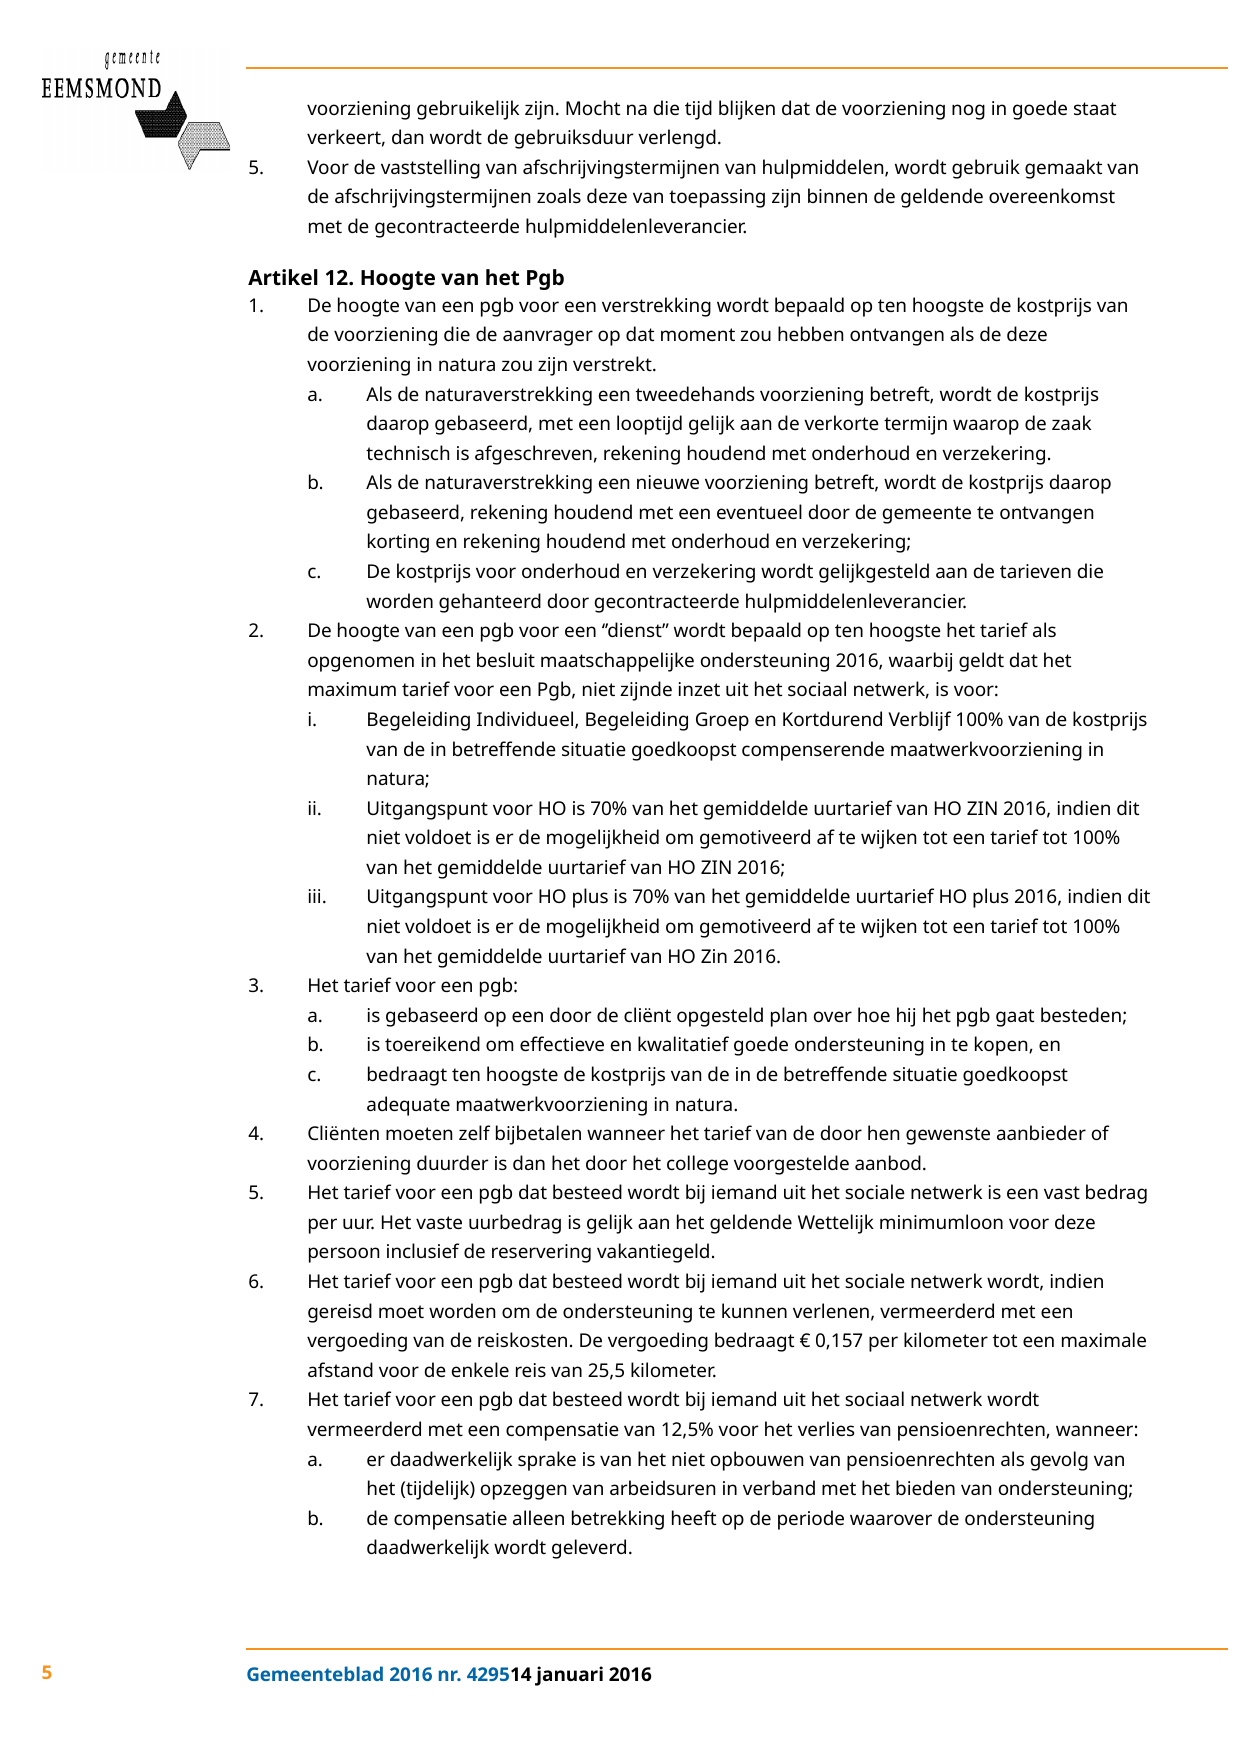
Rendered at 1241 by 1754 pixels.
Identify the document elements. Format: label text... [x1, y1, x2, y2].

list Voor de vaststelling van afschrijvingstermijnen van hulpmiddelen, wordt gebruik gemaakt van de afschrijvingstermijnen zoals deze van toepassing zijn binnen de geldende overeenkomst met de gecontracteerde hulpmiddelenleverancier. [248, 154, 1152, 239]
picture [41, 47, 231, 172]
list er daadwerkelijk sprake is van het niet opbouwen van pensioenrechten als gevolg van het (tijdelijk) opzeggen van arbeidsuren in verband met het bieden van ondersteuning; [307, 1446, 1152, 1501]
text Artikel 12. Hoogte van het Pgb [248, 263, 1152, 292]
list Begeleiding Individueel, Begeleiding Groep en Kortdurend Verblijf 100% van de kostprijs van de in betreffende situatie goedkoopst compenserende maatwerkvoorziening in natura; [307, 706, 1152, 791]
list voorziening gebruikelijk zijn. Mocht na die tijd blijken dat de voorziening nog in goede staat verkeert, dan wordt de gebruiksduur verlengd. [248, 95, 1152, 150]
list Uitgangspunt voor HO plus is 70% van het gemiddelde uurtarief HO plus 2016, indien dit niet voldoet is er de mogelijkheid om gemotiveerd af te wijken tot een tarief tot 100% van het gemiddelde uurtarief van HO Zin 2016. [307, 884, 1152, 968]
list is toereikend om effectieve en kwalitatief goede ondersteuning in te kopen, en [307, 1032, 1152, 1057]
list is gebaseerd op een door de cliënt opgesteld plan over hoe hij het pgb gaat besteden; [307, 1002, 1152, 1028]
list Het tarief voor een pgb dat besteed wordt bij iemand uit het sociale netwerk wordt, indien gereisd moet worden om de ondersteuning te kunnen verlenen, vermeerderd met een vergoeding van de reiskosten. De vergoeding bedraagt € 0,157 per kilometer tot een maximale afstand voor de enkele reis van 25,5 kilometer. [248, 1268, 1152, 1383]
list Als de naturaverstrekking een nieuwe voorziening betreft, wordt de kostprijs daarop gebaseerd, rekening houdend met een eventueel door de gemeente te ontvangen korting en rekening houdend met onderhoud en verzekering; [307, 469, 1152, 554]
list De kostprijs voor onderhoud en verzekering wordt gelijkgesteld aan de tarieven die worden gehanteerd door gecontracteerde hulpmiddelenleverancier. [307, 558, 1152, 613]
list Het tarief voor een pgb dat besteed wordt bij iemand uit het sociaal netwerk wordt vermeerderd met een compensatie van 12,5% voor het verlies van pensioenrechten, wanneer: [248, 1387, 1152, 1442]
list Als de naturaverstrekking een tweedehands voorziening betreft, wordt de kostprijs daarop gebaseerd, met een looptijd gelijk aan de verkorte termijn waarop de zaak technisch is afgeschreven, rekening houdend met onderhoud en verzekering. [307, 381, 1152, 466]
list Cliënten moeten zelf bijbetalen wanneer het tarief van de door hen gewenste aanbieder of voorziening duurder is dan het door het college voorgestelde aanbod. [248, 1120, 1152, 1176]
list de compensatie alleen betrekking heeft op de periode waarover de ondersteuning daadwerkelijk wordt geleverd. [307, 1505, 1152, 1560]
list Het tarief voor een pgb dat besteed wordt bij iemand uit het sociale netwerk is een vast bedrag per uur. Het vaste uurbedrag is gelijk aan het geldende Wettelijk minimumloon voor deze persoon inclusief de reservering vakantiegeld. [248, 1179, 1152, 1264]
list De hoogte van een pgb voor een ‘’dienst’’ wordt bepaald op ten hoogste het tarief als opgenomen in het besluit maatschappelijke ondersteuning 2016, waarbij geldt dat het maximum tarief voor een Pgb, niet zijnde inzet uit het sociaal netwerk, is voor: [248, 617, 1152, 702]
list Uitgangspunt voor HO is 70% van het gemiddelde uurtarief van HO ZIN 2016, indien dit niet voldoet is er de mogelijkheid om gemotiveerd af te wijken tot een tarief tot 100% van het gemiddelde uurtarief van HO ZIN 2016; [307, 795, 1152, 880]
list bedraagt ten hoogste de kostprijs van de in de betreffende situatie goedkoopst adequate maatwerkvoorziening in natura. [307, 1061, 1152, 1116]
list De hoogte van een pgb voor een verstrekking wordt bepaald op ten hoogste de kostprijs van de voorziening die de aanvrager op dat moment zou hebben ontvangen als de deze voorziening in natura zou zijn verstrekt. [248, 292, 1152, 377]
list Het tarief voor een pgb: [248, 972, 1152, 998]
